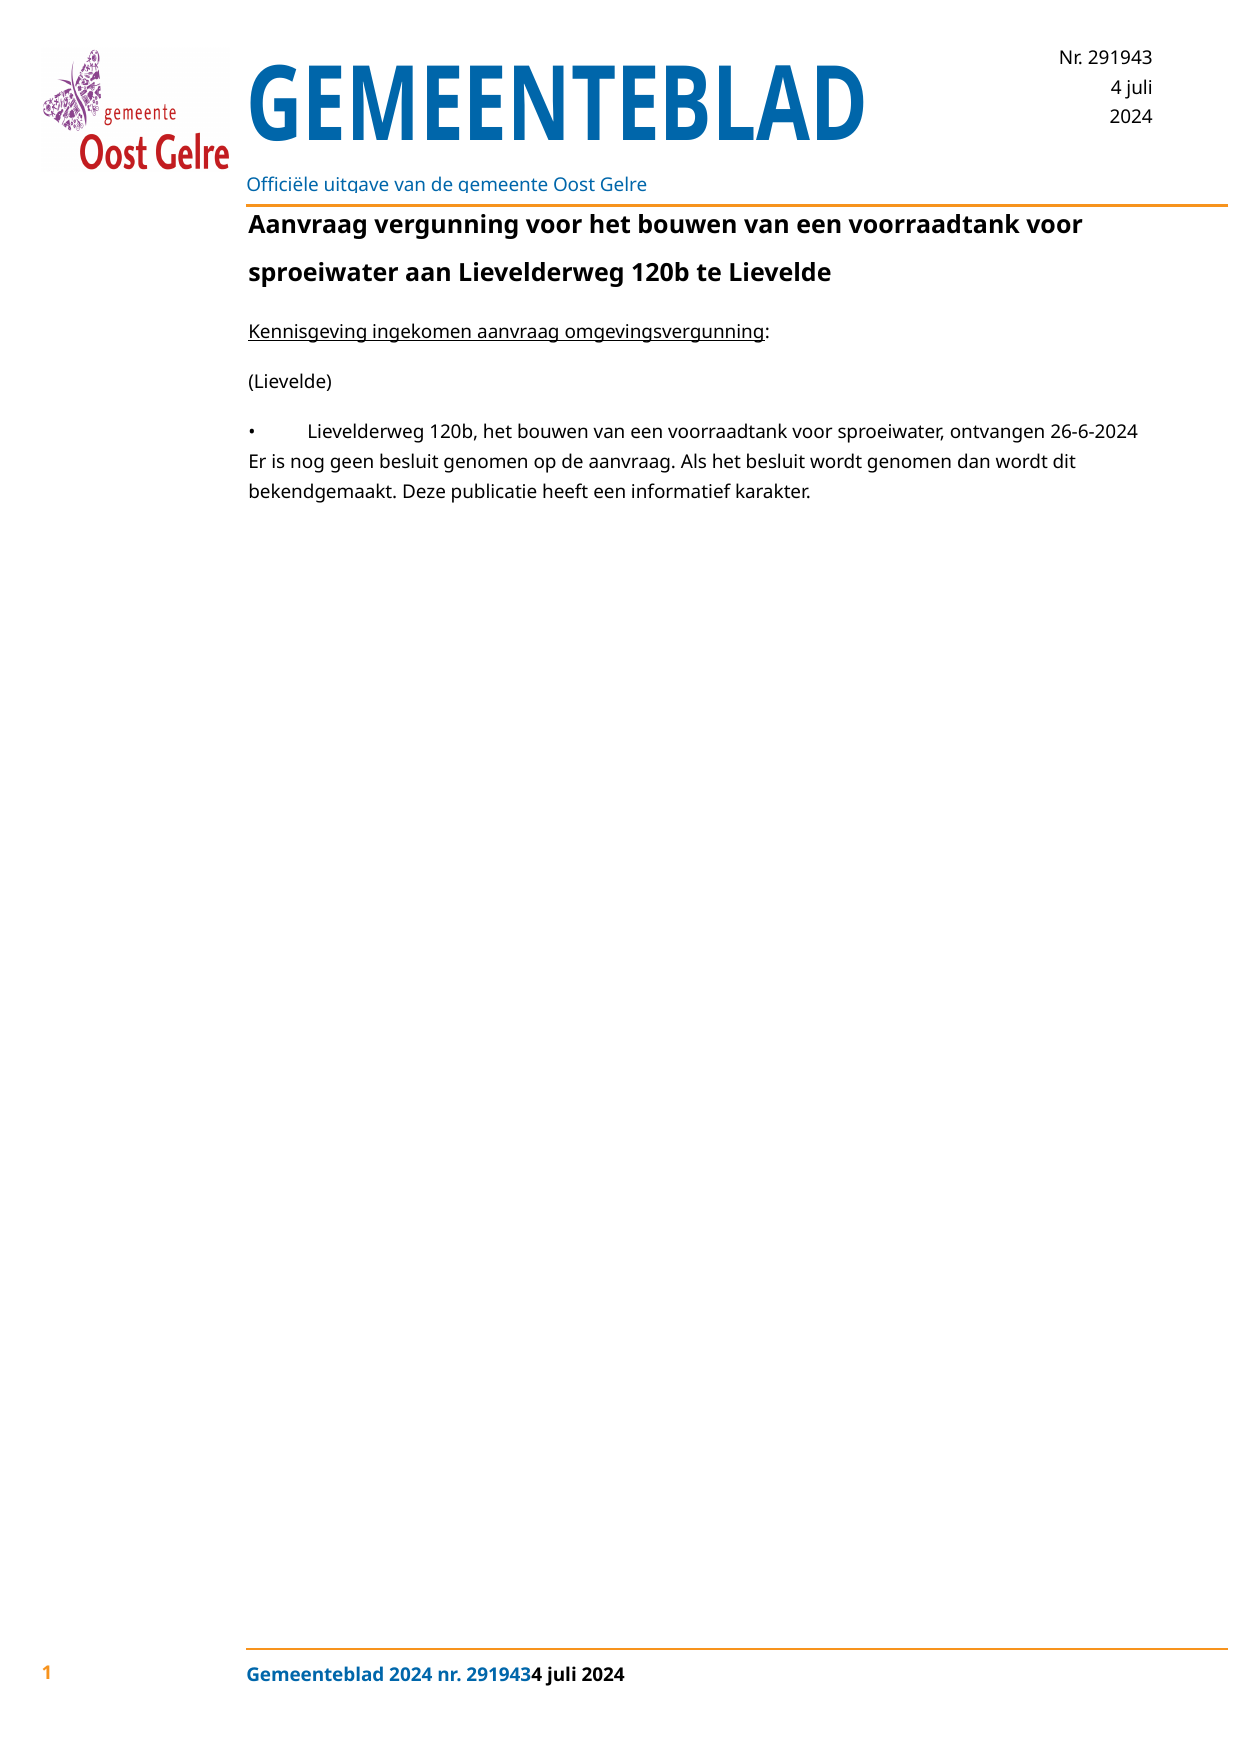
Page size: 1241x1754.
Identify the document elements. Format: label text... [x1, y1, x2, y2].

text Kennisgeving ingekomen aanvraag omgevingsvergunning: [248, 318, 1152, 344]
picture [41, 47, 231, 172]
list Lievelderweg 120b, het bouwen van een voorraadtank voor sproeiwater, ontvangen 26-6-2024 [248, 419, 1152, 444]
text Er is nog geen besluit genomen op de aanvraag. Als het besluit wordt genomen dan wordt dit bekendgemaakt. Deze publicatie heeft een informatief karakter. [248, 448, 1152, 504]
text (Lievelde) [248, 368, 1152, 394]
text Aanvraag vergunning voor het bouwen van een voorraadtank voor sproeiwater aan Lievelderweg 120b te Lievelde [248, 207, 1152, 288]
